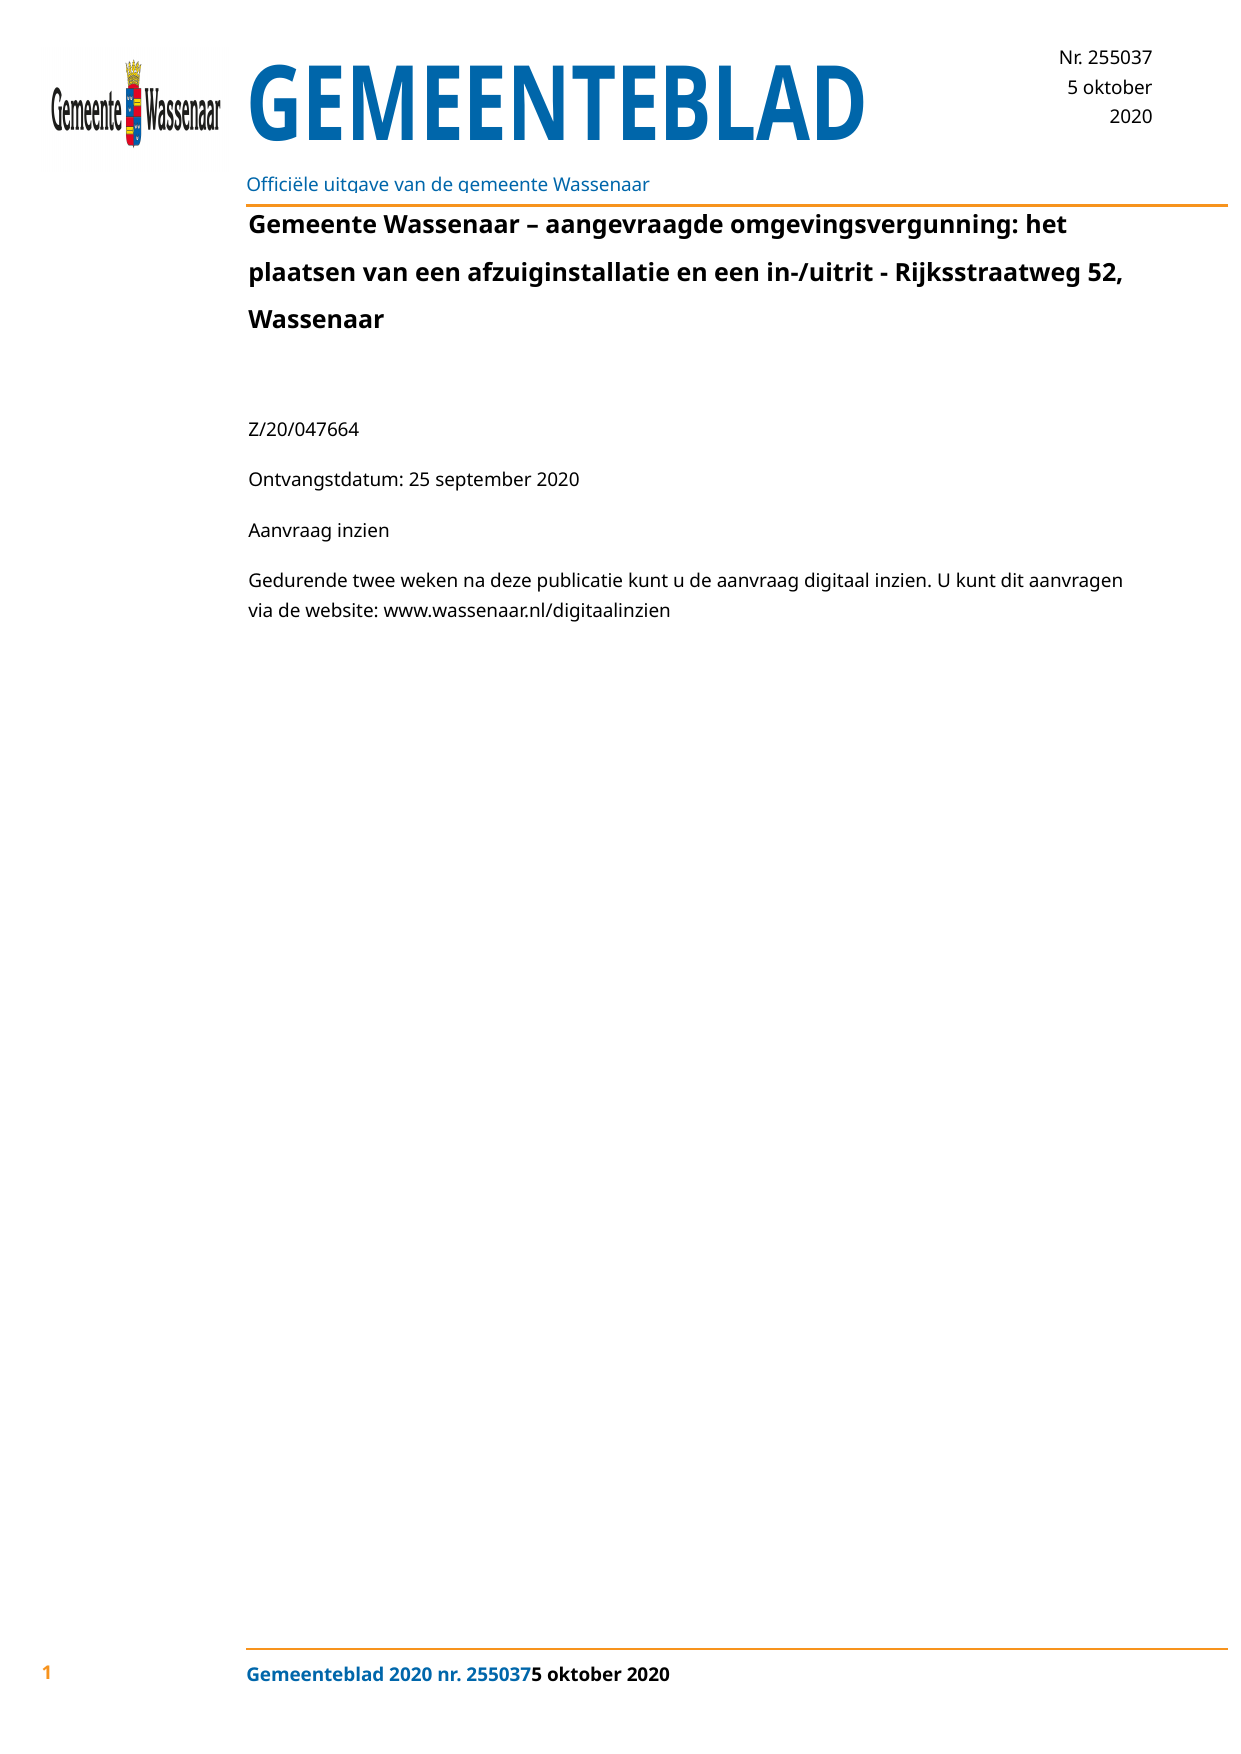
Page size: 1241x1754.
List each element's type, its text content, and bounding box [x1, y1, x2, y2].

text Z/20/047664 [248, 416, 1152, 442]
text Gedurende twee weken na deze publicatie kunt u de aanvraag digitaal inzien. U kunt dit aanvragen via de website: www.wassenaar.nl/digitaalinzien [248, 567, 1152, 622]
text Ontvangstdatum: 25 september 2020 [248, 466, 1152, 492]
picture [41, 47, 231, 172]
text Aanvraag inzien [248, 517, 1152, 542]
text Gemeente Wassenaar – aangevraagde omgevingsvergunning: het plaatsen van een afzuiginstallatie en een in-/uitrit - Rijksstraatweg 52, Wassenaar [248, 207, 1152, 336]
